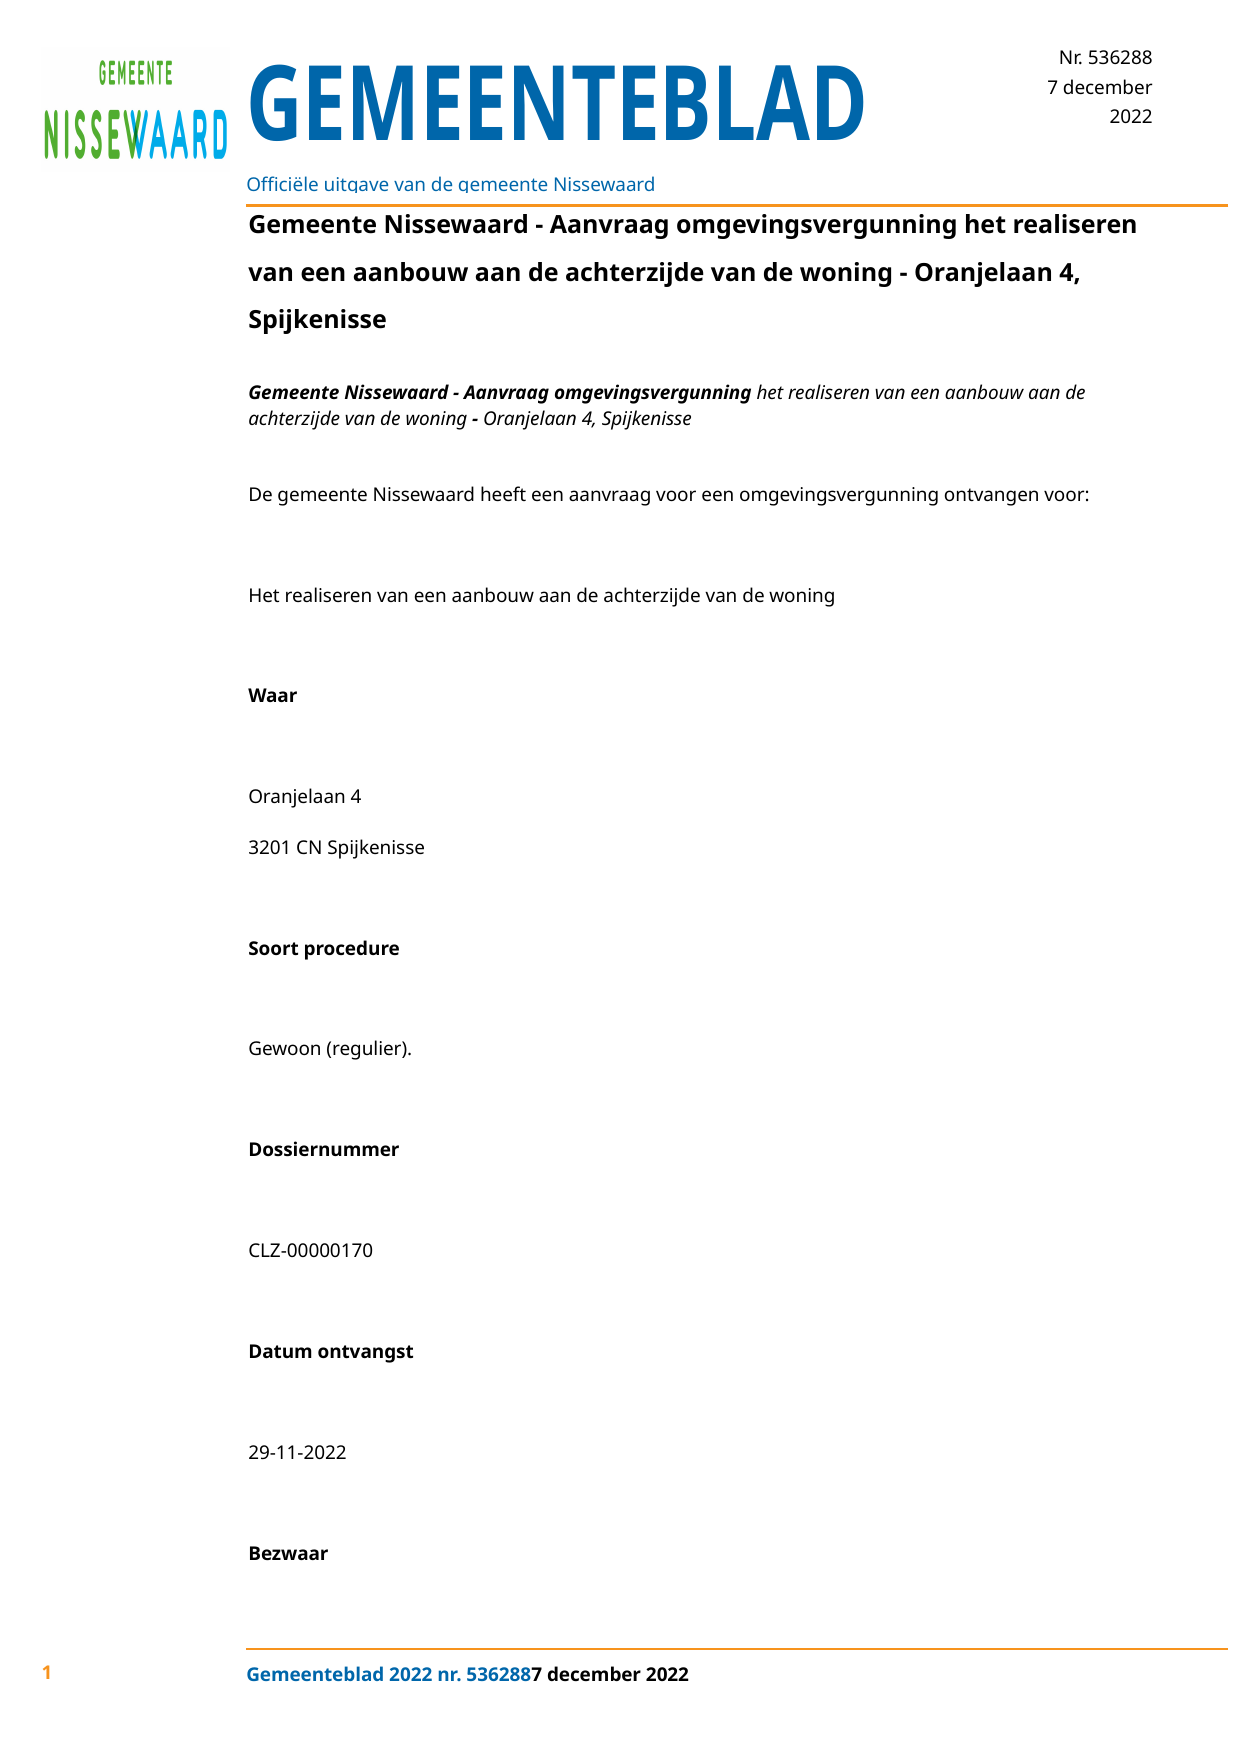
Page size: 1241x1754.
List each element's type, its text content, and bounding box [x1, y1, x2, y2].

text Oranjelaan 4 [248, 783, 1152, 809]
text CLZ-00000170 [248, 1237, 1152, 1263]
text Gemeente Nissewaard - Aanvraag omgevingsvergunning het realiseren van een aanbouw aan de achterzijde van de woning - Oranjelaan 4, Spijkenisse [248, 207, 1152, 336]
text De gemeente Nissewaard heeft een aanvraag voor een omgevingsvergunning ontvangen voor: [248, 481, 1152, 507]
text Waar [248, 683, 1152, 708]
text Gewoon (regulier). [248, 1036, 1152, 1061]
text Het realiseren van een aanbouw aan de achterzijde van de woning [248, 582, 1152, 607]
text Dossiernummer [248, 1136, 1152, 1162]
text Bezwaar [248, 1540, 1152, 1565]
text 3201 CN Spijkenisse [248, 834, 1152, 859]
picture [41, 47, 231, 172]
text 29-11-2022 [248, 1439, 1152, 1464]
text Gemeente Nissewaard - Aanvraag omgevingsvergunning het realiseren van een aanbouw aan de achterzijde van de woning - Oranjelaan 4, Spijkenisse [248, 379, 1152, 431]
text Datum ontvangst [248, 1338, 1152, 1364]
text Soort procedure [248, 935, 1152, 960]
